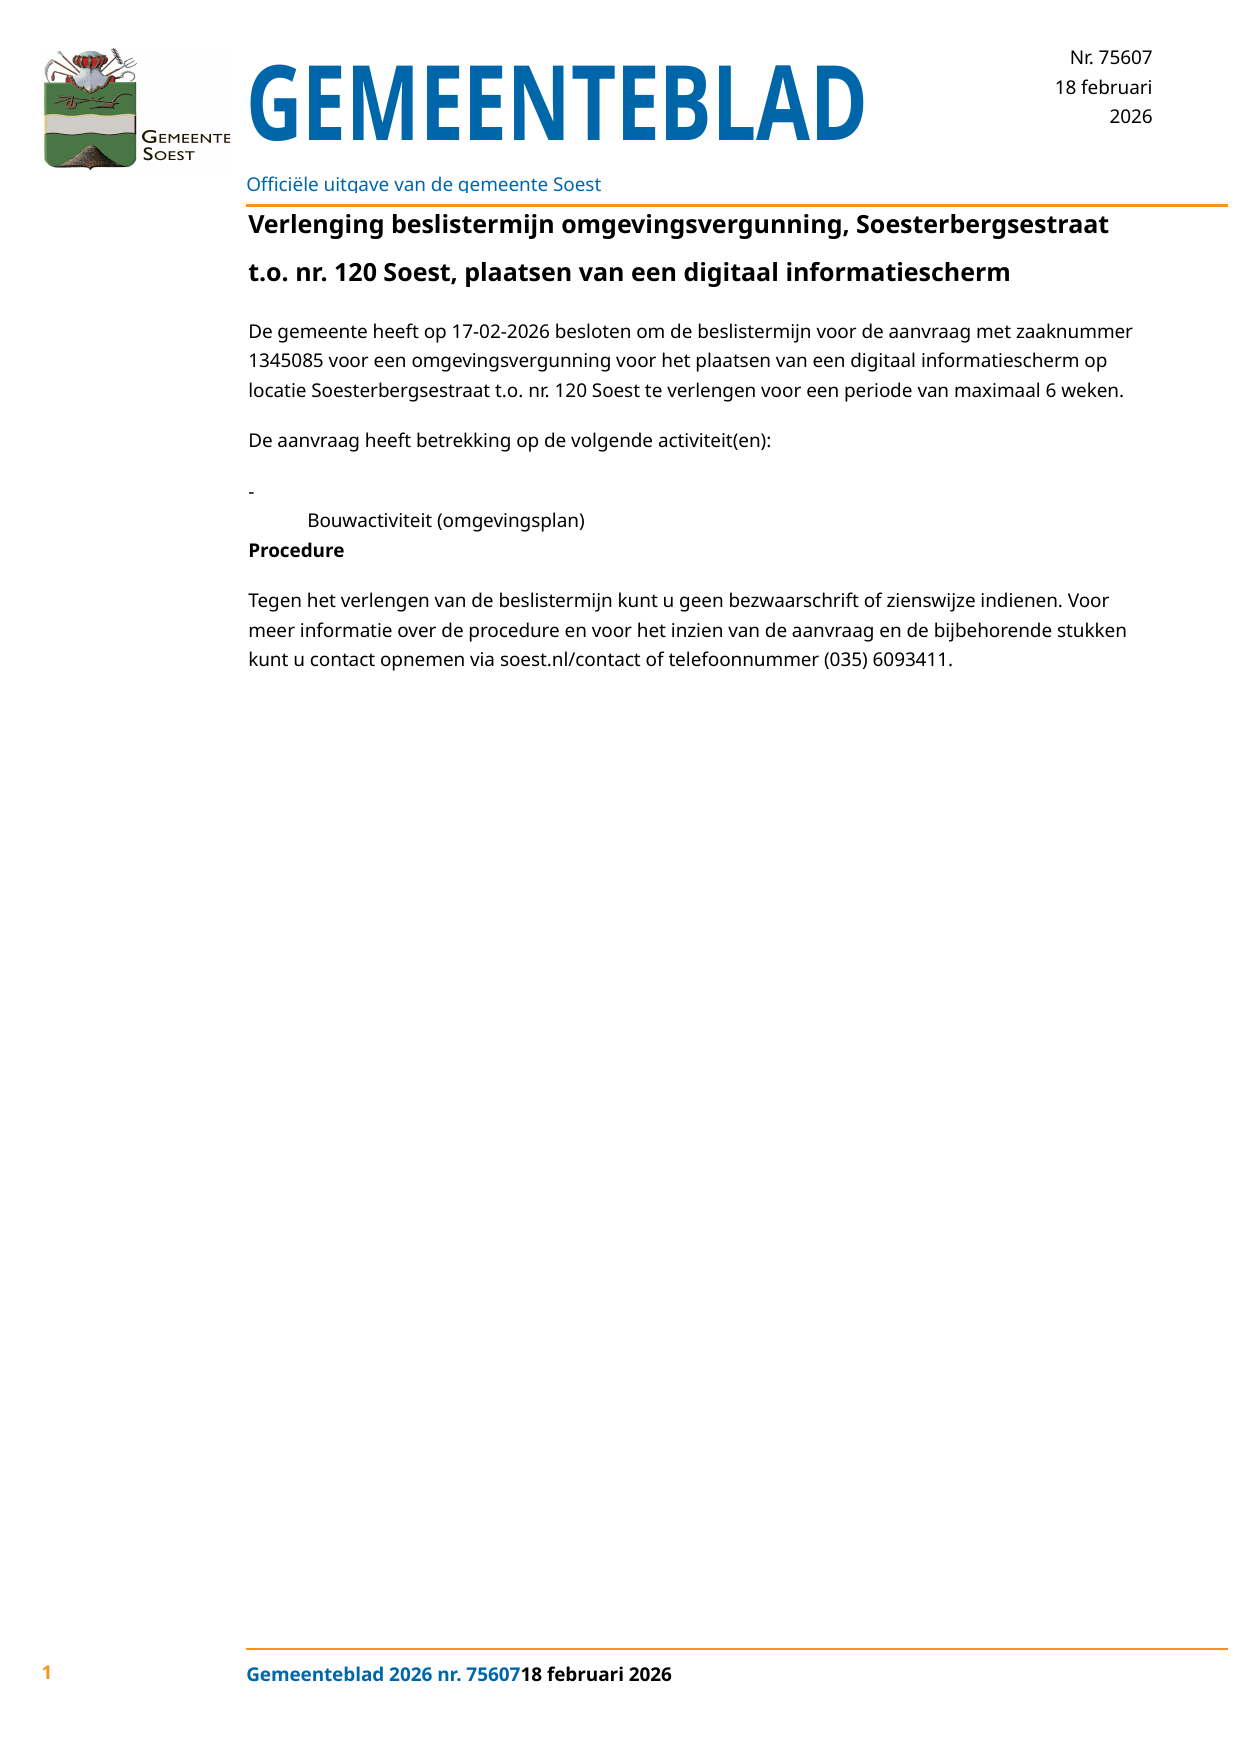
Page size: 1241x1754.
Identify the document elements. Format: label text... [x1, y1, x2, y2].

picture [41, 47, 231, 172]
text De aanvraag heeft betrekking op de volgende activiteit(en): [248, 427, 1152, 453]
text Verlenging beslistermijn omgevingsvergunning, Soesterbergsestraat t.o. nr. 120 Soest, plaatsen van een digitaal informatiescherm [248, 207, 1152, 288]
text De gemeente heeft op 17-02-2026 besloten om de beslistermijn voor de aanvraag met zaaknummer 1345085 voor een omgevingsvergunning voor het plaatsen van een digitaal informatiescherm op locatie Soesterbergsestraat t.o. nr. 120 Soest te verlengen voor een periode van maximaal 6 weken. [248, 318, 1152, 403]
text Tegen het verlengen van de beslistermijn kunt u geen bezwaarschrift of zienswijze indienen. Voor meer informatie over de procedure en voor het inzien van de aanvraag en de bijbehorende stukken kunt u contact opnemen via soest.nl/contact of telefoonnummer (035) 6093411. [248, 587, 1152, 672]
text Procedure [248, 537, 1152, 563]
list Bouwactiviteit (omgevingsplan) [248, 507, 1152, 533]
